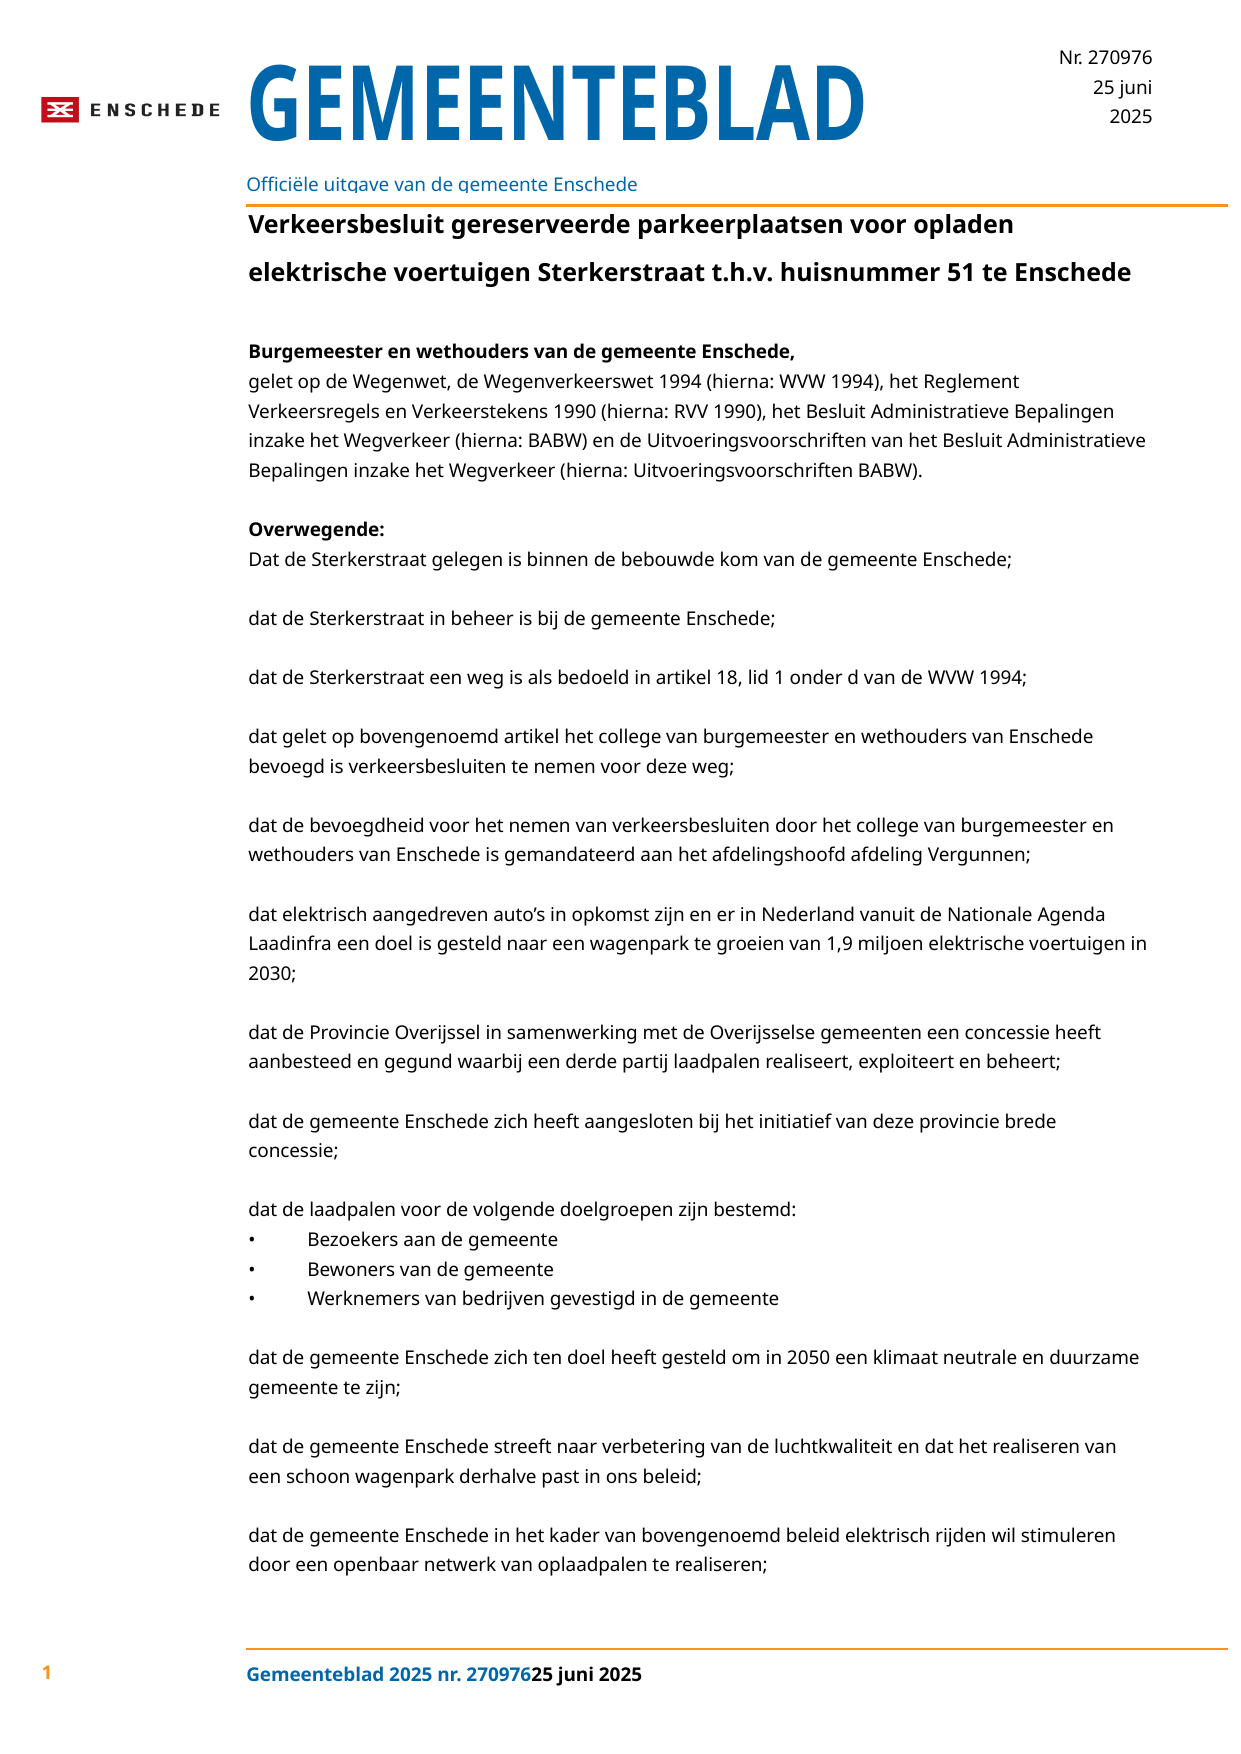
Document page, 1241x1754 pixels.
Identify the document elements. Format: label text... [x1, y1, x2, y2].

text Burgemeester en wethouders van de gemeente Enschede, [248, 339, 1152, 364]
text Overwegende: [248, 516, 1152, 542]
text dat de gemeente Enschede zich ten doel heeft gesteld om in 2050 een klimaat neutrale en duurzame gemeente te zijn; [248, 1344, 1152, 1400]
list Werknemers van bedrijven gevestigd in de gemeente [248, 1285, 1152, 1311]
text dat de gemeente Enschede streeft naar verbetering van de luchtkwaliteit en dat het realiseren van een schoon wagenpark derhalve past in ons beleid; [248, 1433, 1152, 1488]
text dat de gemeente Enschede zich heeft aangesloten bij het initiatief van deze provincie brede concessie; [248, 1108, 1152, 1163]
list Bezoekers aan de gemeente [248, 1226, 1152, 1252]
text dat de Sterkerstraat in beheer is bij de gemeente Enschede; [248, 605, 1152, 631]
text Dat de Sterkerstraat gelegen is binnen de bebouwde kom van de gemeente Enschede; [248, 546, 1152, 571]
text dat gelet op bovengenoemd artikel het college van burgemeester en wethouders van Enschede bevoegd is verkeersbesluiten te nemen voor deze weg; [248, 723, 1152, 778]
text dat de gemeente Enschede in het kader van bovengenoemd beleid elektrisch rijden wil stimuleren door een openbaar netwerk van oplaadpalen te realiseren; [248, 1522, 1152, 1577]
text dat de laadpalen voor de volgende doelgroepen zijn bestemd: [248, 1197, 1152, 1222]
picture [41, 47, 231, 172]
text dat de Sterkerstraat een weg is als bedoeld in artikel 18, lid 1 onder d van de WVW 1994; [248, 664, 1152, 690]
list Bewoners van de gemeente [248, 1256, 1152, 1281]
text Verkeersbesluit gereserveerde parkeerplaatsen voor opladen elektrische voertuigen Sterkerstraat t.h.v. huisnummer 51 te Enschede [248, 207, 1152, 288]
text dat de Provincie Overijssel in samenwerking met de Overijsselse gemeenten een concessie heeft aanbesteed en gegund waarbij een derde partij laadpalen realiseert, exploiteert en beheert; [248, 1019, 1152, 1074]
text dat elektrisch aangedreven auto’s in opkomst zijn en er in Nederland vanuit de Nationale Agenda Laadinfra een doel is gesteld naar een wagenpark te groeien van 1,9 miljoen elektrische voertuigen in 2030; [248, 901, 1152, 986]
text gelet op de Wegenwet, de Wegenverkeerswet 1994 (hierna: WVW 1994), het Reglement Verkeersregels en Verkeerstekens 1990 (hierna: RVV 1990), het Besluit Administratieve Bepalingen inzake het Wegverkeer (hierna: BABW) en de Uitvoeringsvoorschriften van het Besluit Administratieve Bepalingen inzake het Wegverkeer (hierna: Uitvoeringsvoorschriften BABW). [248, 368, 1152, 483]
text dat de bevoegdheid voor het nemen van verkeersbesluiten door het college van burgemeester en wethouders van Enschede is gemandateerd aan het afdelingshoofd afdeling Vergunnen; [248, 812, 1152, 867]
